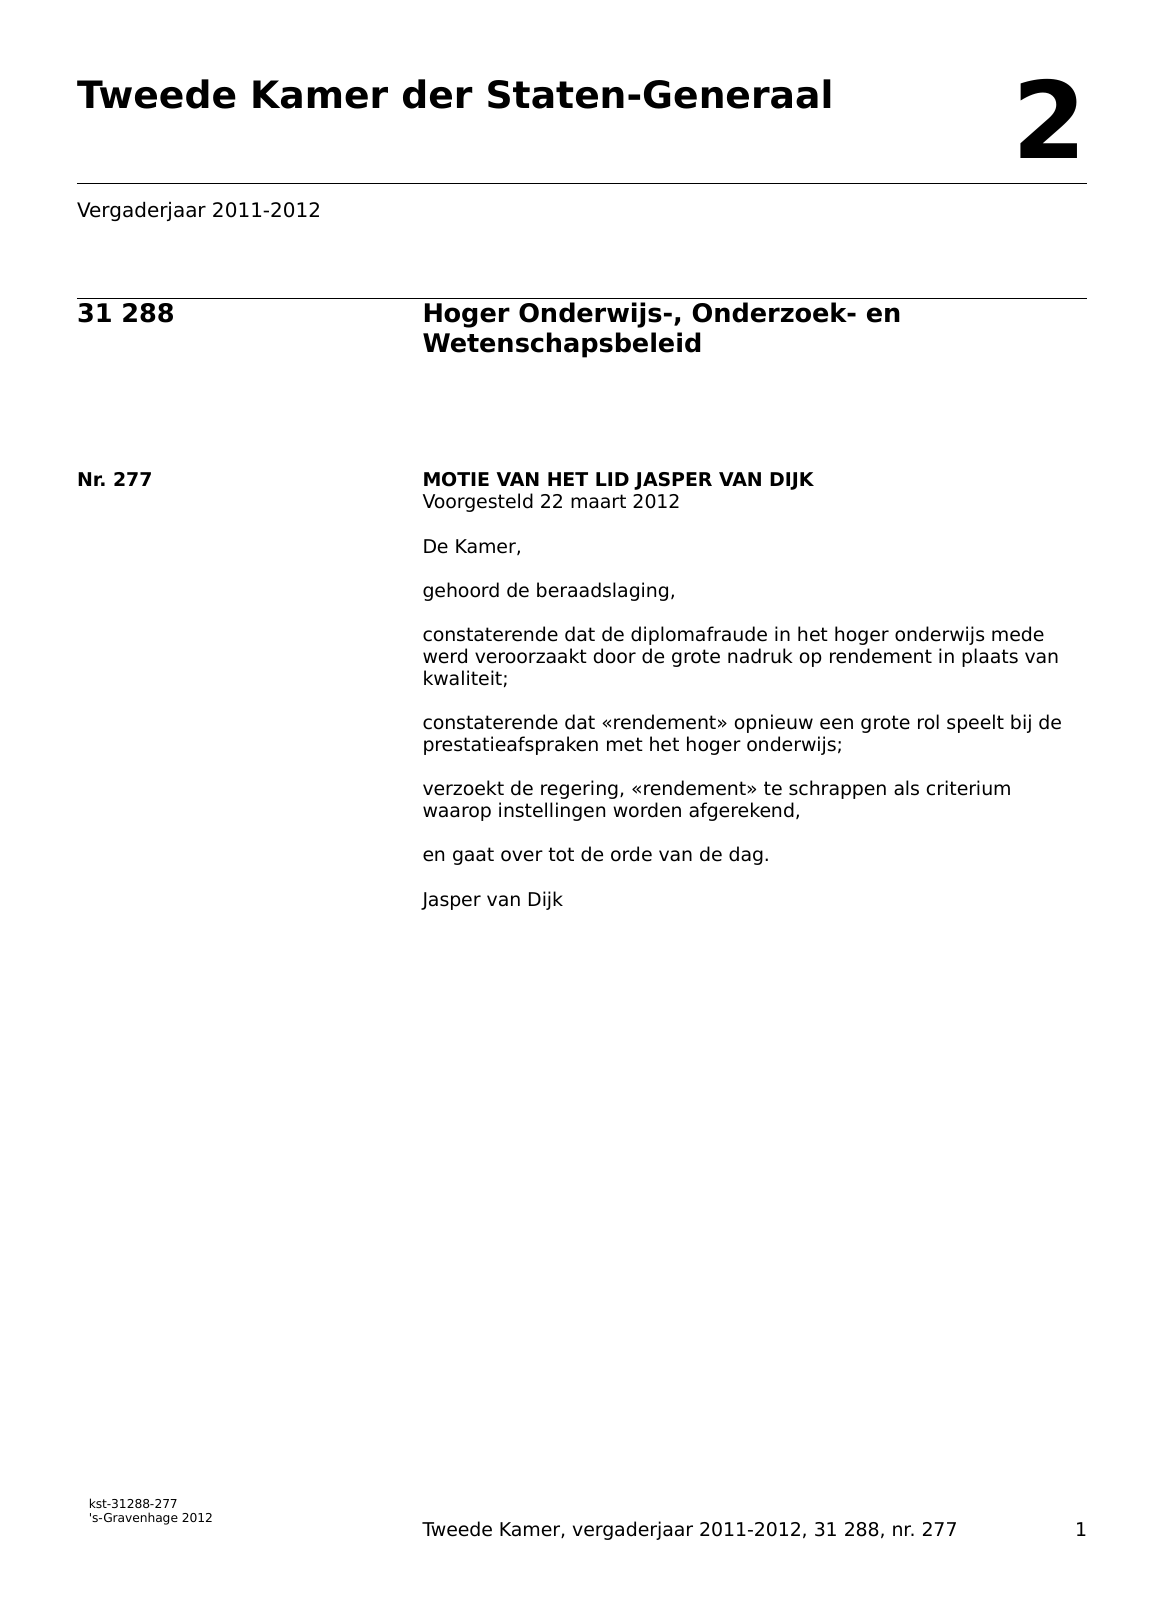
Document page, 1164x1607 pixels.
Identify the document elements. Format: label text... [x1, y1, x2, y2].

text 's-Gravenhage 2012 [88, 1511, 323, 1525]
text verzoekt de regering, «rendement» te schrappen als criterium waarop instellingen worden afgerekend, [422, 778, 1087, 822]
table_header Tweede Kamer der Staten-Generaal [77, 59, 886, 183]
table_header 2 [886, 59, 1087, 183]
subtitle Nr. 277 MOTIE VAN HET LID JASPER VAN DIJK [77, 469, 1087, 491]
text constaterende dat de diplomafraude in het hoger onderwijs mede werd veroorzaakt door de grote nadruk op rendement in plaats van kwaliteit; [422, 624, 1087, 690]
text constaterende dat «rendement» opnieuw een grote rol speelt bij de prestatieafspraken met het hoger onderwijs; [422, 712, 1087, 756]
text Jasper van Dijk [422, 888, 1087, 910]
text Voorgesteld 22 maart 2012 [422, 491, 1087, 513]
text De Kamer, [422, 536, 1087, 557]
text gehoord de beraadslaging, [422, 580, 1087, 602]
subtitle 31 288 Hoger Onderwijs-, Onderzoek- en Wetenschapsbeleid [77, 299, 1087, 358]
text kst-31288-277 [88, 1497, 323, 1511]
table_cell Vergaderjaar 2011-2012 [77, 184, 1087, 298]
text en gaat over tot de orde van de dag. [422, 844, 1087, 866]
